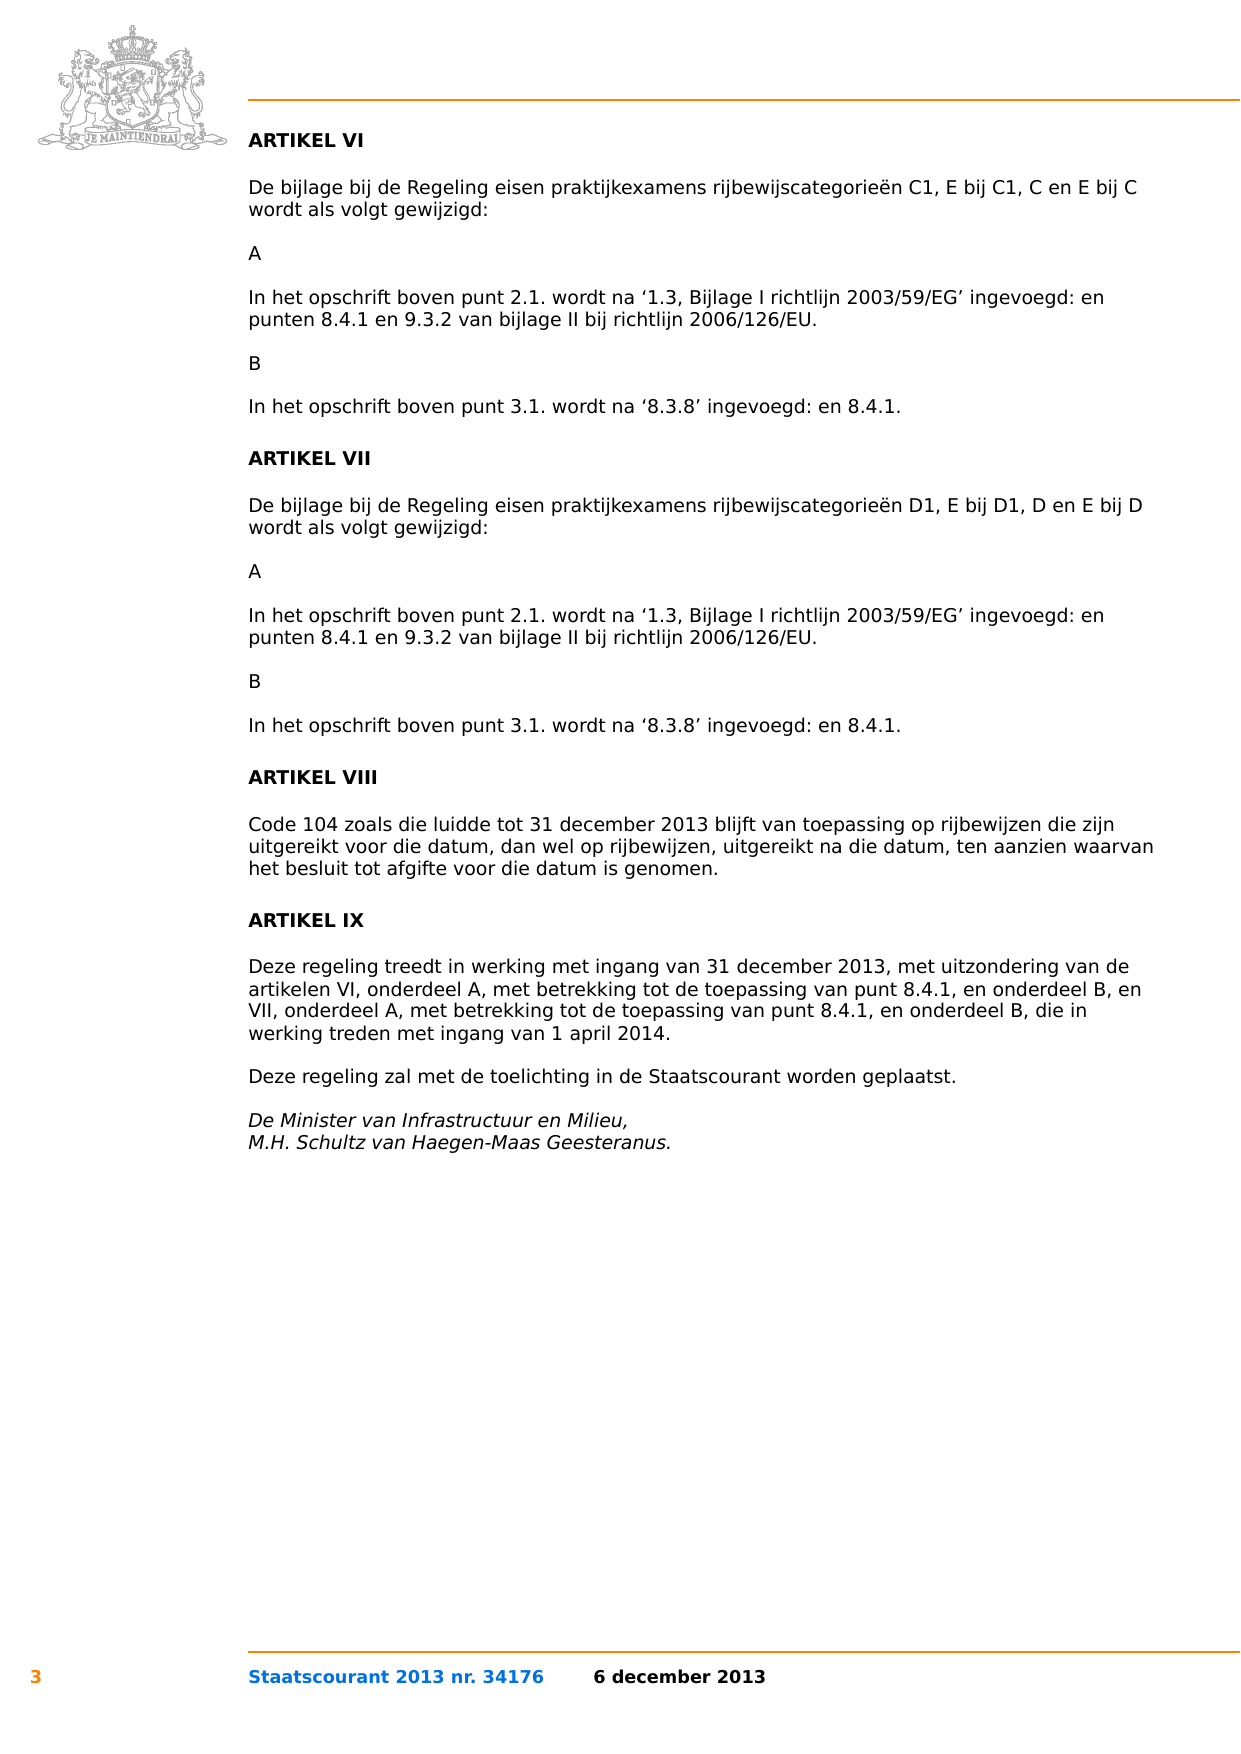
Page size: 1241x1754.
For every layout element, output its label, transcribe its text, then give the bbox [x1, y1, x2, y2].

text In het opschrift boven punt 2.1. wordt na ‘1.3, Bijlage I richtlijn 2003/59/EG’ ingevoegd: en punten 8.4.1 en 9.3.2 van bijlage II bij richtlijn 2006/126/EU. [248, 287, 1163, 331]
text A [248, 243, 1163, 265]
text A [248, 561, 1163, 583]
picture [38, 25, 227, 150]
text De bijlage bij de Regeling eisen praktijkexamens rijbewijscategorieën C1, E bij C1, C en E bij C wordt als volgt gewijzigd: [248, 177, 1163, 221]
text Deze regeling zal met de toelichting in de Staatscourant worden geplaatst. [248, 1066, 1163, 1088]
text Deze regeling treedt in werking met ingang van 31 december 2013, met uitzondering van de artikelen VI, onderdeel A, met betrekking tot de toepassing van punt 8.4.1, en onderdeel B, en VII, onderdeel A, met betrekking tot de toepassing van punt 8.4.1, en onderdeel B, die in werking treden met ingang van 1 april 2014. [248, 956, 1163, 1044]
text De Minister van Infrastructuur en Milieu, M.H. Schultz van Haegen-Maas Geesteranus. [248, 1110, 1163, 1154]
text Code 104 zoals die luidde tot 31 december 2013 blijft van toepassing op rijbewijzen die zijn uitgereikt voor die datum, dan wel op rijbewijzen, uitgereikt na die datum, ten aanzien waarvan het besluit tot afgifte voor die datum is genomen. [248, 813, 1163, 879]
text De bijlage bij de Regeling eisen praktijkexamens rijbewijscategorieën D1, E bij D1, D en E bij D wordt als volgt gewijzigd: [248, 495, 1163, 539]
subtitle ARTIKEL VII [248, 448, 1163, 470]
text B [248, 671, 1163, 693]
text B [248, 352, 1163, 374]
subtitle ARTIKEL VI [248, 130, 1163, 152]
text In het opschrift boven punt 3.1. wordt na ‘8.3.8’ ingevoegd: en 8.4.1. [248, 714, 1163, 737]
text In het opschrift boven punt 2.1. wordt na ‘1.3, Bijlage I richtlijn 2003/59/EG’ ingevoegd: en punten 8.4.1 en 9.3.2 van bijlage II bij richtlijn 2006/126/EU. [248, 605, 1163, 649]
subtitle ARTIKEL IX [248, 909, 1163, 931]
text In het opschrift boven punt 3.1. wordt na ‘8.3.8’ ingevoegd: en 8.4.1. [248, 396, 1163, 418]
subtitle ARTIKEL VIII [248, 767, 1163, 788]
